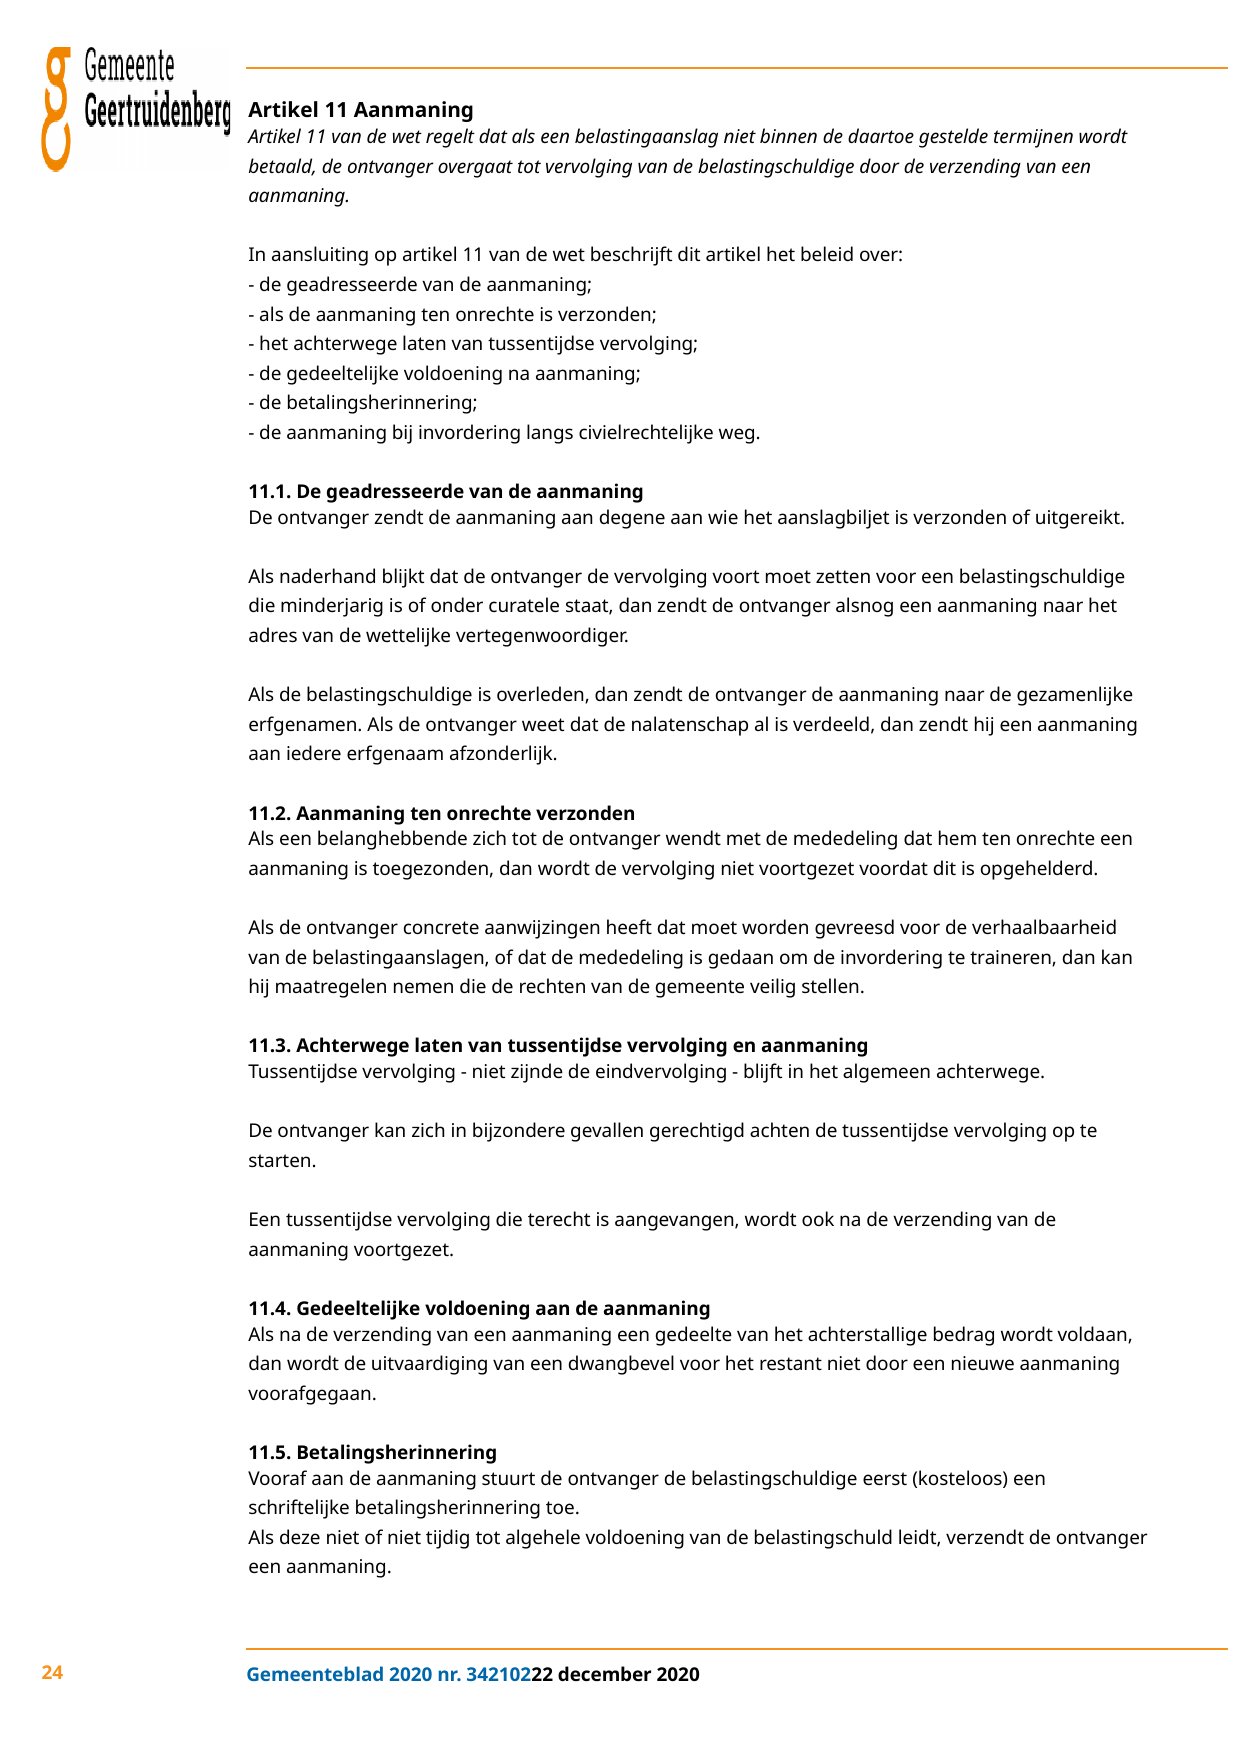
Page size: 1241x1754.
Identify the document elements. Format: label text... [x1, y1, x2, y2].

text Vooraf aan de aanmaning stuurt de ontvanger de belastingschuldige eerst (kosteloos) een schriftelijke betalingsherinnering toe. [248, 1465, 1152, 1520]
text In aansluiting op artikel 11 van de wet beschrijft dit artikel het beleid over: [248, 242, 1152, 267]
text Tussentijdse vervolging - niet zijnde de eindvervolging - blijft in het algemeen achterwege. [248, 1058, 1152, 1084]
text 11.4. Gedeeltelijke voldoening aan de aanmaning [248, 1295, 1152, 1321]
text Artikel 11 van de wet regelt dat als een belastingaanslag niet binnen de daartoe gestelde termijnen wordt betaald, de ontvanger overgaat tot vervolging van de belastingschuldige door de verzending van een aanmaning. [248, 123, 1152, 208]
text - als de aanmaning ten onrechte is verzonden; [248, 301, 1152, 326]
text 11.2. Aanmaning ten onrechte verzonden [248, 800, 1152, 826]
text De ontvanger kan zich in bijzondere gevallen gerechtigd achten de tussentijdse vervolging op te starten. [248, 1117, 1152, 1173]
picture [41, 47, 231, 172]
text 11.5. Betalingsherinnering [248, 1439, 1152, 1465]
text De ontvanger zendt de aanmaning aan degene aan wie het aanslagbiljet is verzonden of uitgereikt. [248, 504, 1152, 530]
text - de gedeeltelijke voldoening na aanmaning; [248, 360, 1152, 386]
text - het achterwege laten van tussentijdse vervolging; [248, 330, 1152, 356]
text Als een belanghebbende zich tot de ontvanger wendt met de mededeling dat hem ten onrechte een aanmaning is toegezonden, dan wordt de vervolging niet voortgezet voordat dit is opgehelderd. [248, 826, 1152, 881]
text Artikel 11 Aanmaning [248, 95, 1152, 123]
text 11.3. Achterwege laten van tussentijdse vervolging en aanmaning [248, 1033, 1152, 1058]
text Als deze niet of niet tijdig tot algehele voldoening van de belastingschuld leidt, verzendt de ontvanger een aanmaning. [248, 1524, 1152, 1579]
text Als de ontvanger concrete aanwijzingen heeft dat moet worden gevreesd voor de verhaalbaarheid van de belastingaanslagen, of dat de mededeling is gedaan om de invordering te traineren, dan kan hij maatregelen nemen die de rechten van de gemeente veilig stellen. [248, 914, 1152, 999]
text Als naderhand blijkt dat de ontvanger de vervolging voort moet zetten voor een belastingschuldige die minderjarig is of onder curatele staat, dan zendt de ontvanger alsnog een aanmaning naar het adres van de wettelijke vertegenwoordiger. [248, 563, 1152, 648]
text - de aanmaning bij invordering langs civielrechtelijke weg. [248, 419, 1152, 445]
text 11.1. De geadresseerde van de aanmaning [248, 478, 1152, 504]
text - de betalingsherinnering; [248, 389, 1152, 415]
text Als na de verzending van een aanmaning een gedeelte van het achterstallige bedrag wordt voldaan, dan wordt de uitvaardiging van een dwangbevel voor het restant niet door een nieuwe aanmaning voorafgegaan. [248, 1321, 1152, 1406]
text Een tussentijdse vervolging die terecht is aangevangen, wordt ook na de verzending van de aanmaning voortgezet. [248, 1206, 1152, 1262]
text - de geadresseerde van de aanmaning; [248, 271, 1152, 297]
text Als de belastingschuldige is overleden, dan zendt de ontvanger de aanmaning naar de gezamenlijke erfgenamen. Als de ontvanger weet dat de nalatenschap al is verdeeld, dan zendt hij een aanmaning aan iedere erfgenaam afzonderlijk. [248, 681, 1152, 766]
